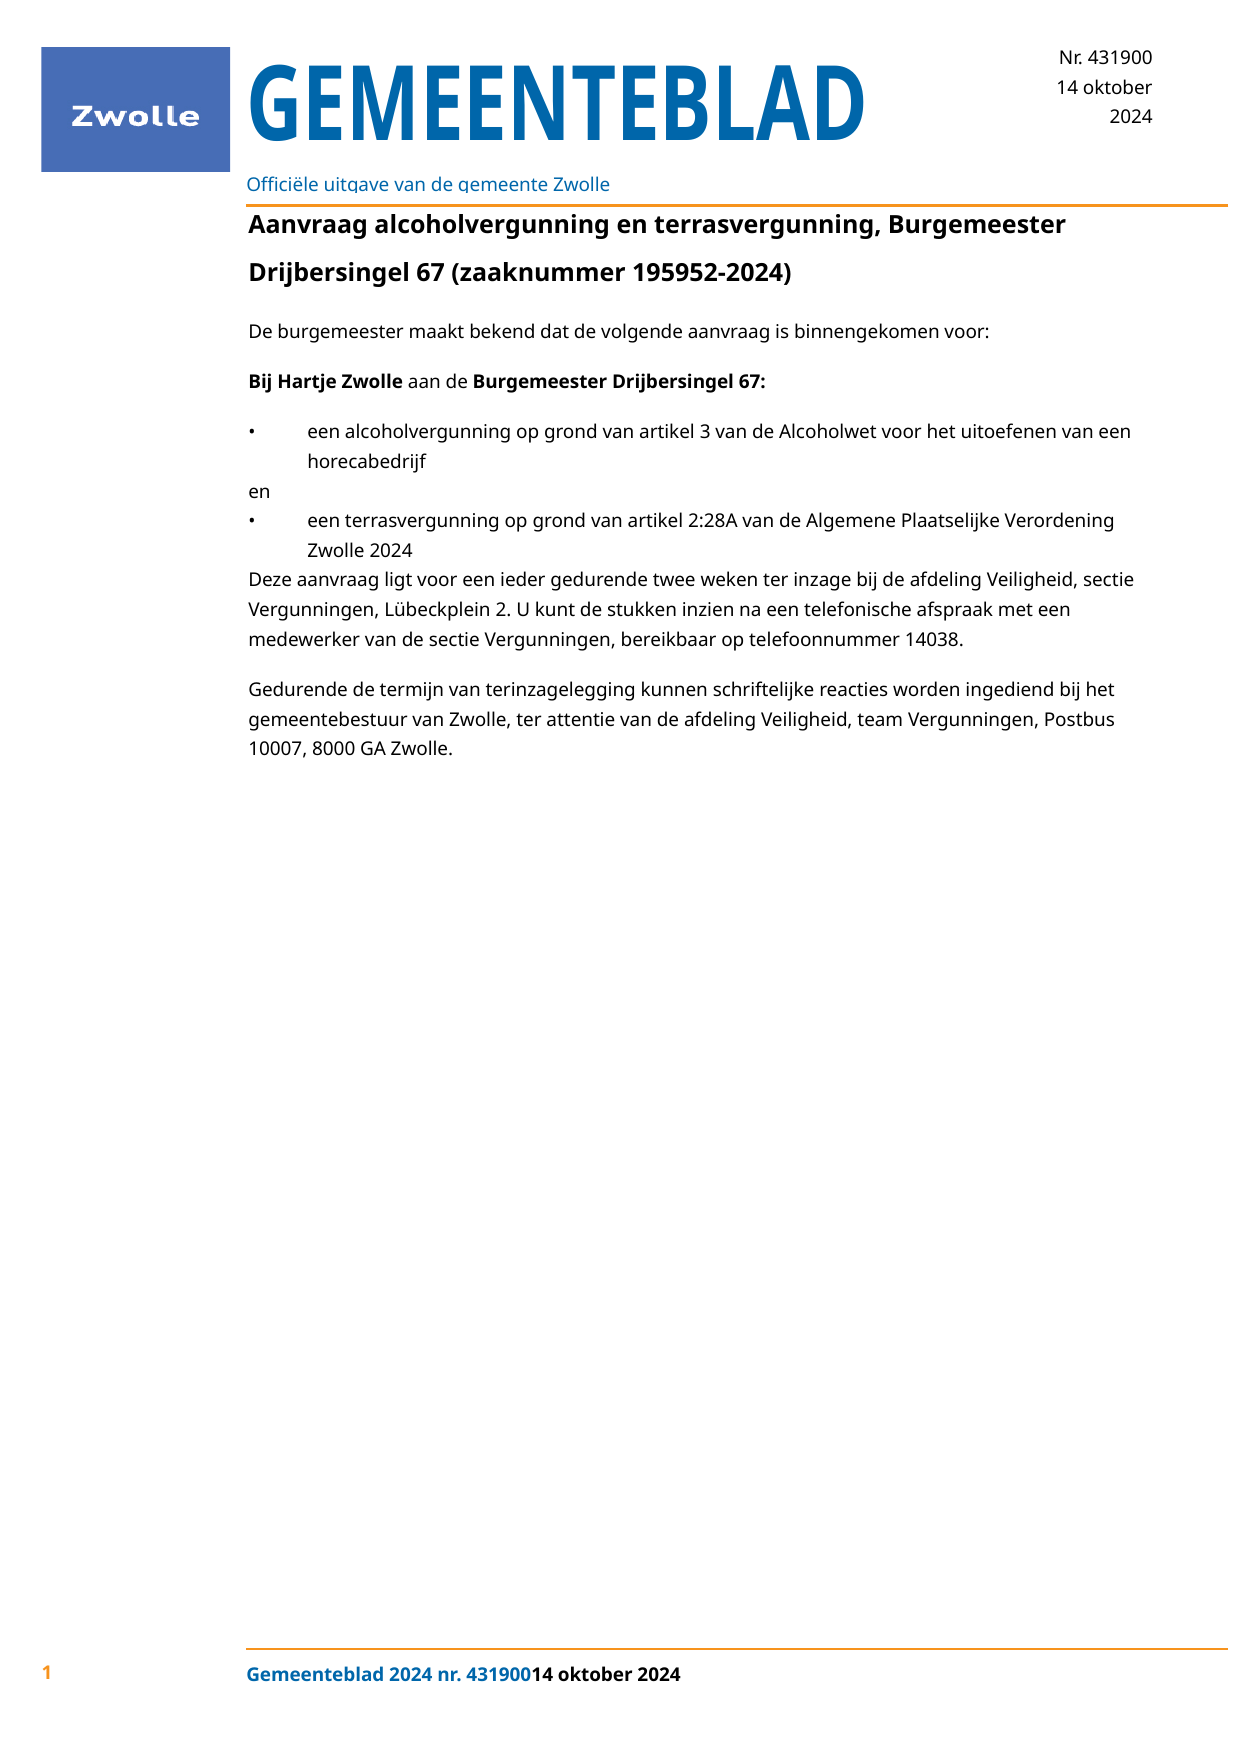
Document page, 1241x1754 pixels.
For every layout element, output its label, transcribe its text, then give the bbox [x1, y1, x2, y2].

list een terrasvergunning op grond van artikel 2:28A van de Algemene Plaatselijke Verordening Zwolle 2024 [248, 507, 1152, 563]
text Gedurende de termijn van terinzagelegging kunnen schriftelijke reacties worden ingediend bij het gemeentebestuur van Zwolle, ter attentie van de afdeling Veiligheid, team Vergunningen, Postbus 10007, 8000 GA Zwolle. [248, 676, 1152, 761]
text Deze aanvraag ligt voor een ieder gedurende twee weken ter inzage bij de afdeling Veiligheid, sectie Vergunningen, Lübeckplein 2. U kunt de stukken inzien na een telefonische afspraak met een medewerker van de sectie Vergunningen, bereikbaar op telefoonnummer 14038. [248, 567, 1152, 652]
text Bij Hartje Zwolle aan de Burgemeester Drijbersingel 67: [248, 368, 1152, 394]
text De burgemeester maakt bekend dat de volgende aanvraag is binnengekomen voor: [248, 318, 1152, 344]
text Aanvraag alcoholvergunning en terrasvergunning, Burgemeester Drijbersingel 67 (zaaknummer 195952-2024) [248, 207, 1152, 288]
list een alcoholvergunning op grond van artikel 3 van de Alcoholwet voor het uitoefenen van een horecabedrijf [248, 419, 1152, 474]
picture [41, 47, 231, 172]
